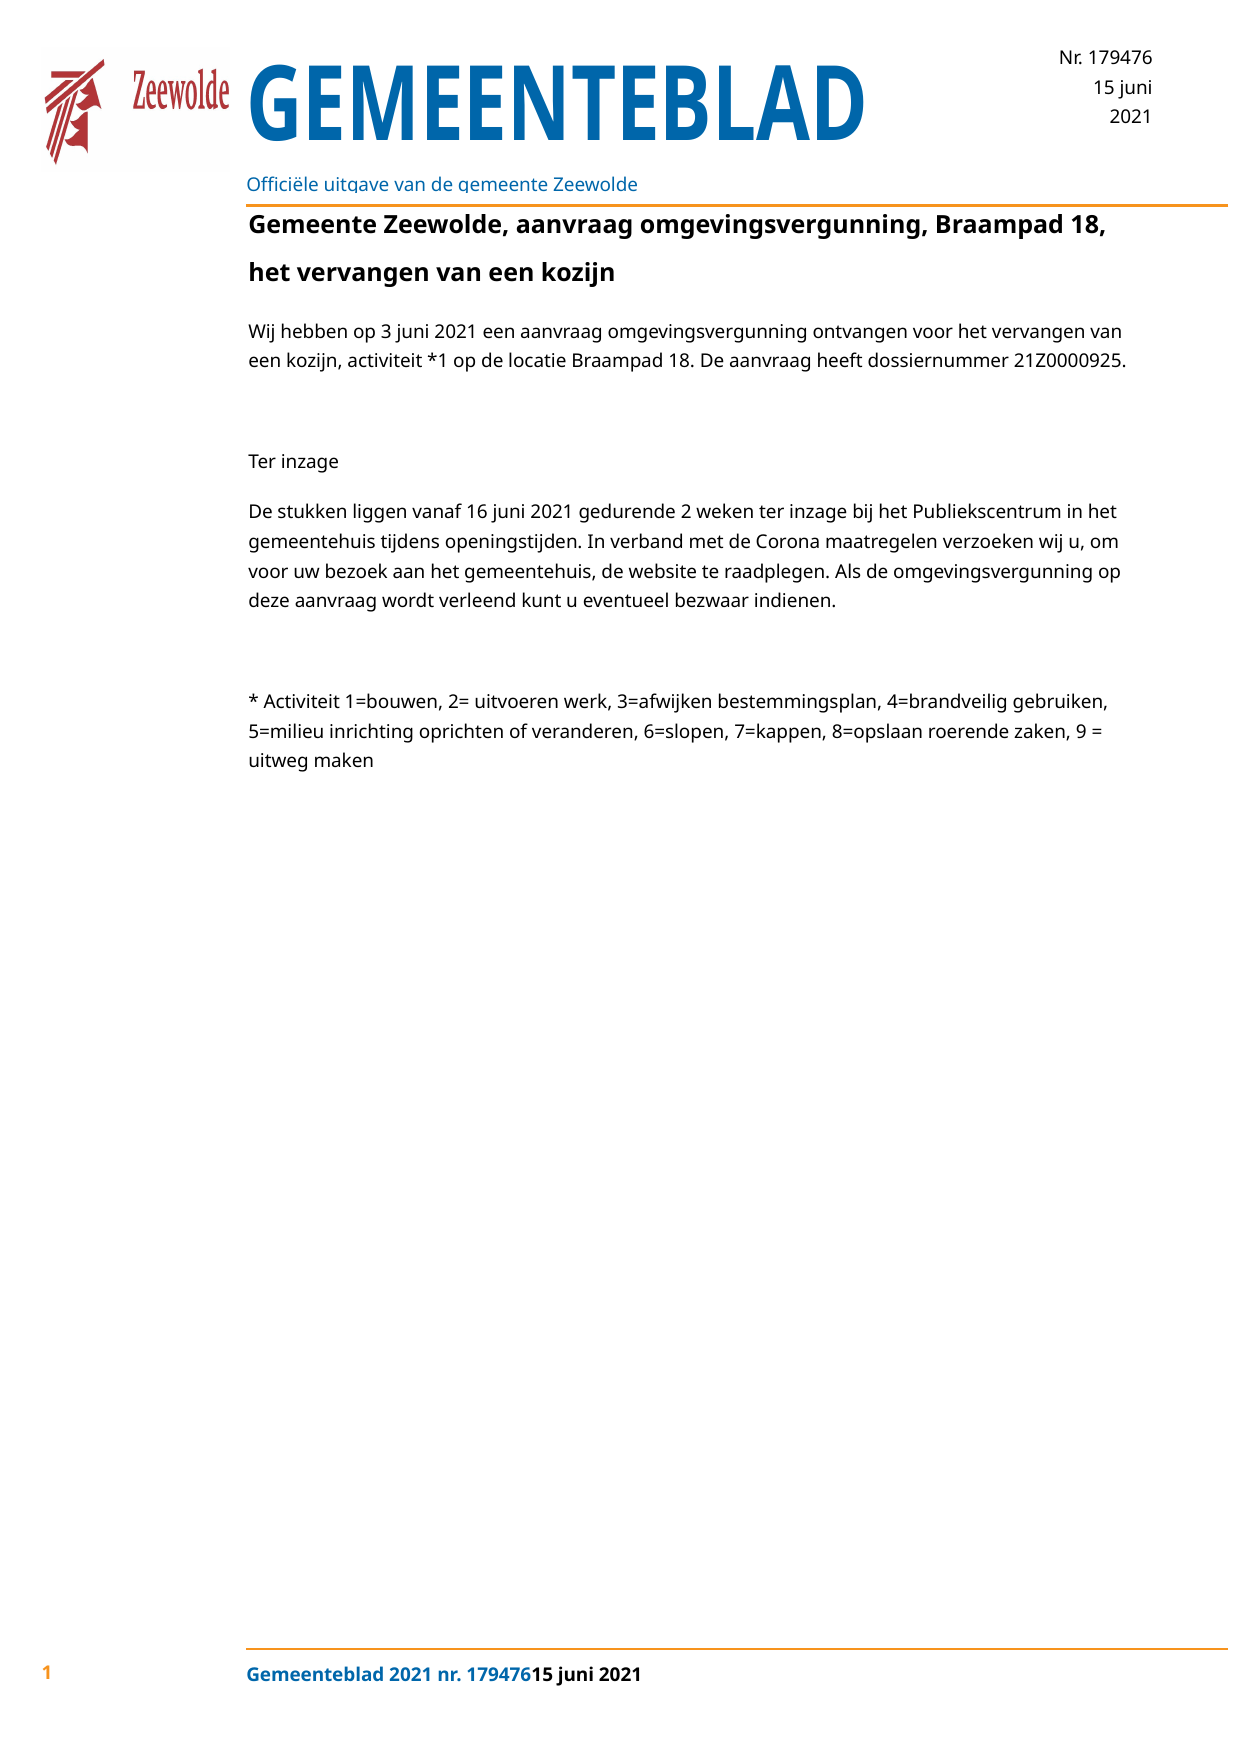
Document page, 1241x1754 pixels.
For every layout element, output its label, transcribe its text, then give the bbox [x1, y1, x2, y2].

text De stukken liggen vanaf 16 juni 2021 gedurende 2 weken ter inzage bij het Publiekscentrum in het gemeentehuis tijdens openingstijden. In verband met de Corona maatregelen verzoeken wij u, om voor uw bezoek aan het gemeentehuis, de website te raadplegen. Als de omgevingsvergunning op deze aanvraag wordt verleend kunt u eventueel bezwaar indienen. [248, 499, 1152, 613]
text Gemeente Zeewolde, aanvraag omgevingsvergunning, Braampad 18, het vervangen van een kozijn [248, 207, 1152, 288]
text Wij hebben op 3 juni 2021 een aanvraag omgevingsvergunning ontvangen voor het vervangen van een kozijn, activiteit *1 op de locatie Braampad 18. De aanvraag heeft dossiernummer 21Z0000925. [248, 318, 1152, 373]
text * Activiteit 1=bouwen, 2= uitvoeren werk, 3=afwijken bestemmingsplan, 4=brandveilig gebruiken, 5=milieu inrichting oprichten of veranderen, 6=slopen, 7=kappen, 8=opslaan roerende zaken, 9 = uitweg maken [248, 688, 1152, 773]
text Ter inzage [248, 448, 1152, 474]
picture [41, 47, 231, 172]
